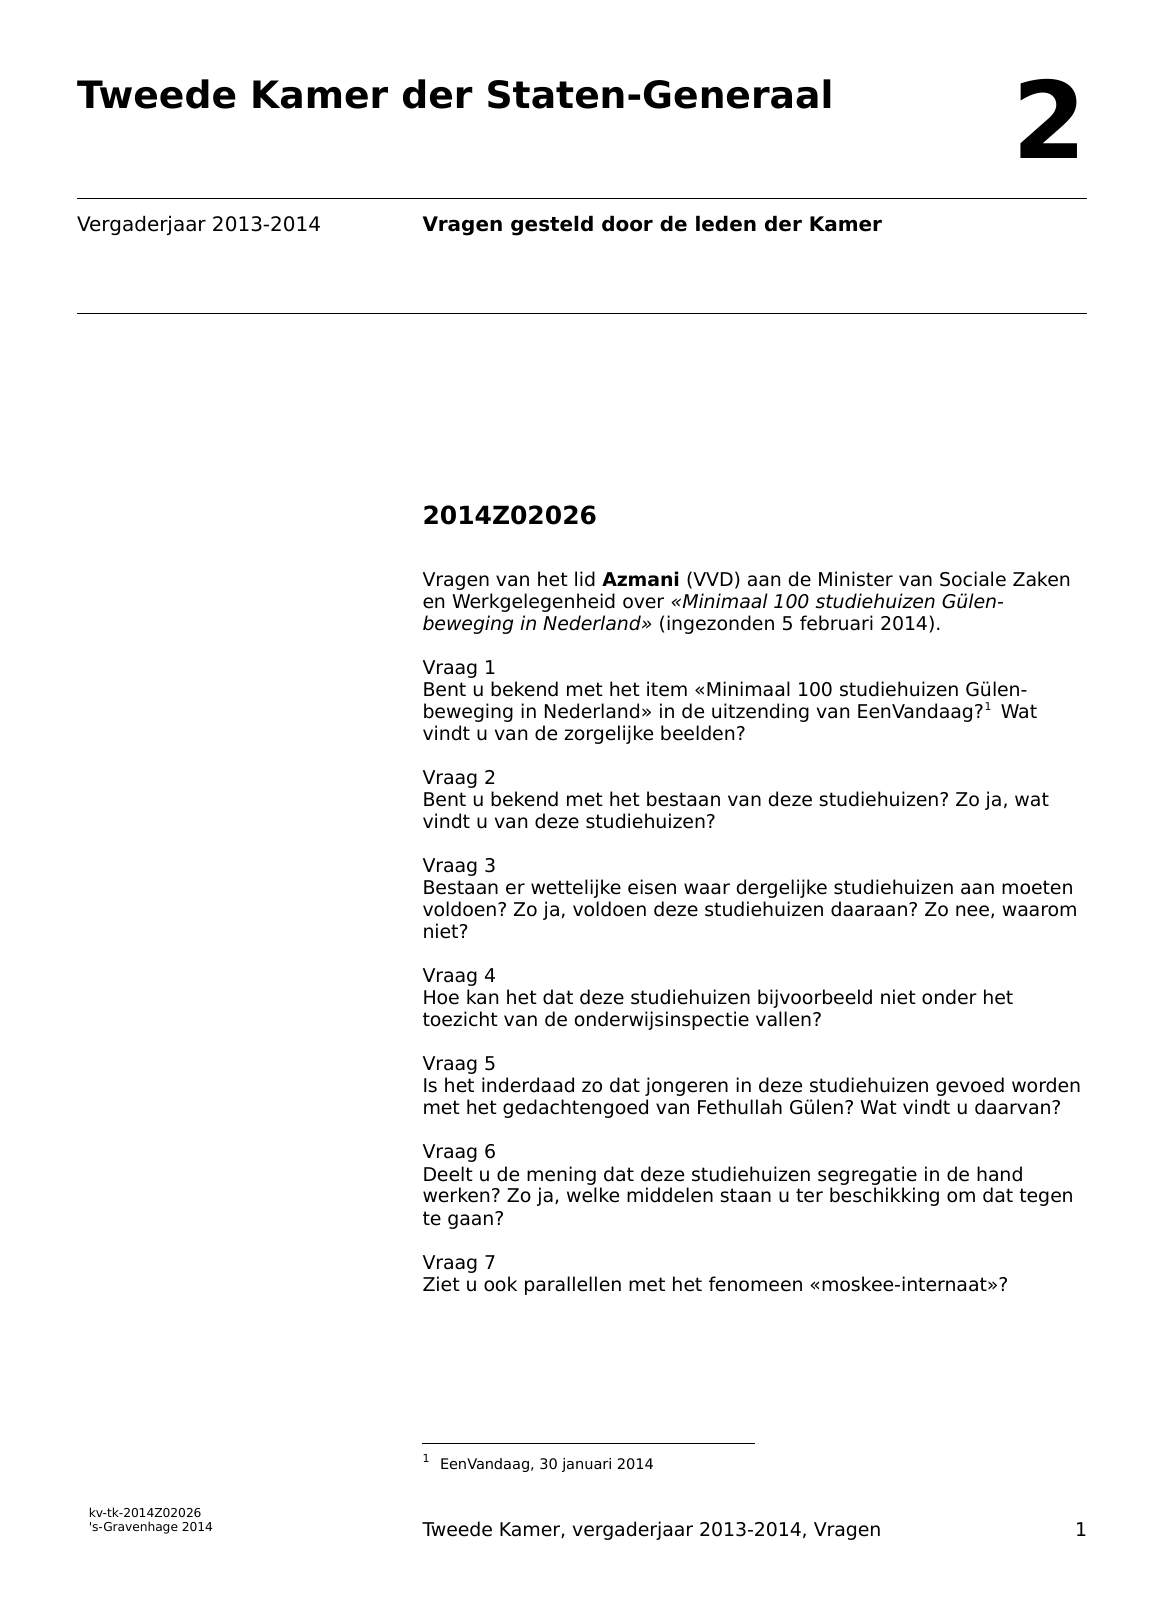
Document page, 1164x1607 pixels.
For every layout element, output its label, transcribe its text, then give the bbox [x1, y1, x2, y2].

text Deelt u de mening dat deze studiehuizen segregatie in de hand werken? Zo ja, welke middelen staan u ter beschikking om dat tegen te gaan? [422, 1163, 1087, 1229]
text Hoe kan het dat deze studiehuizen bijvoorbeeld niet onder het toezicht van de onderwijsinspectie vallen? [422, 987, 1087, 1031]
text Vraag 6 [422, 1141, 1087, 1163]
text Vraag 4 [422, 965, 1087, 987]
text Is het inderdaad zo dat jongeren in deze studiehuizen gevoed worden met het gedachtengoed van Fethullah Gülen? Wat vindt u daarvan? [422, 1075, 1087, 1119]
text Vraag 7 [422, 1252, 1087, 1273]
text Vraag 1 [422, 657, 1087, 679]
text Vragen van het lid Azmani (VVD) aan de Minister van Sociale Zaken en Werkgelegenheid over «Minimaal 100 studiehuizen Gülen-beweging in Nederland» (ingezonden 5 februari 2014). [422, 569, 1087, 635]
table_cell Vragen gesteld door de leden der Kamer [422, 199, 1087, 313]
text kv-tk-2014Z02026 [88, 1506, 323, 1520]
text Ziet u ook parallellen met het fenomeen «moskee-internaat»? [422, 1273, 1087, 1296]
text EenVandaag, 30 januari 2014 [422, 1452, 1087, 1474]
table_header 2 [886, 59, 1087, 198]
text Vraag 2 [422, 767, 1087, 789]
text Bestaan er wettelijke eisen waar dergelijke studiehuizen aan moeten voldoen? Zo ja, voldoen deze studiehuizen daaraan? Zo nee, waarom niet? [422, 877, 1087, 943]
text Bent u bekend met het item «Minimaal 100 studiehuizen Gülen-beweging in Nederland» in de uitzending van EenVandaag? Wat vindt u van de zorgelijke beelden? [422, 679, 1087, 745]
text Vraag 5 [422, 1053, 1087, 1075]
text 's-Gravenhage 2014 [88, 1520, 323, 1534]
text 2014Z02026 [422, 501, 1087, 531]
text Bent u bekend met het bestaan van deze studiehuizen? Zo ja, wat vindt u van deze studiehuizen? [422, 789, 1087, 833]
table_header Tweede Kamer der Staten-Generaal [77, 59, 886, 198]
table_cell Vergaderjaar 2013-2014 [77, 199, 422, 313]
text Vraag 3 [422, 855, 1087, 877]
